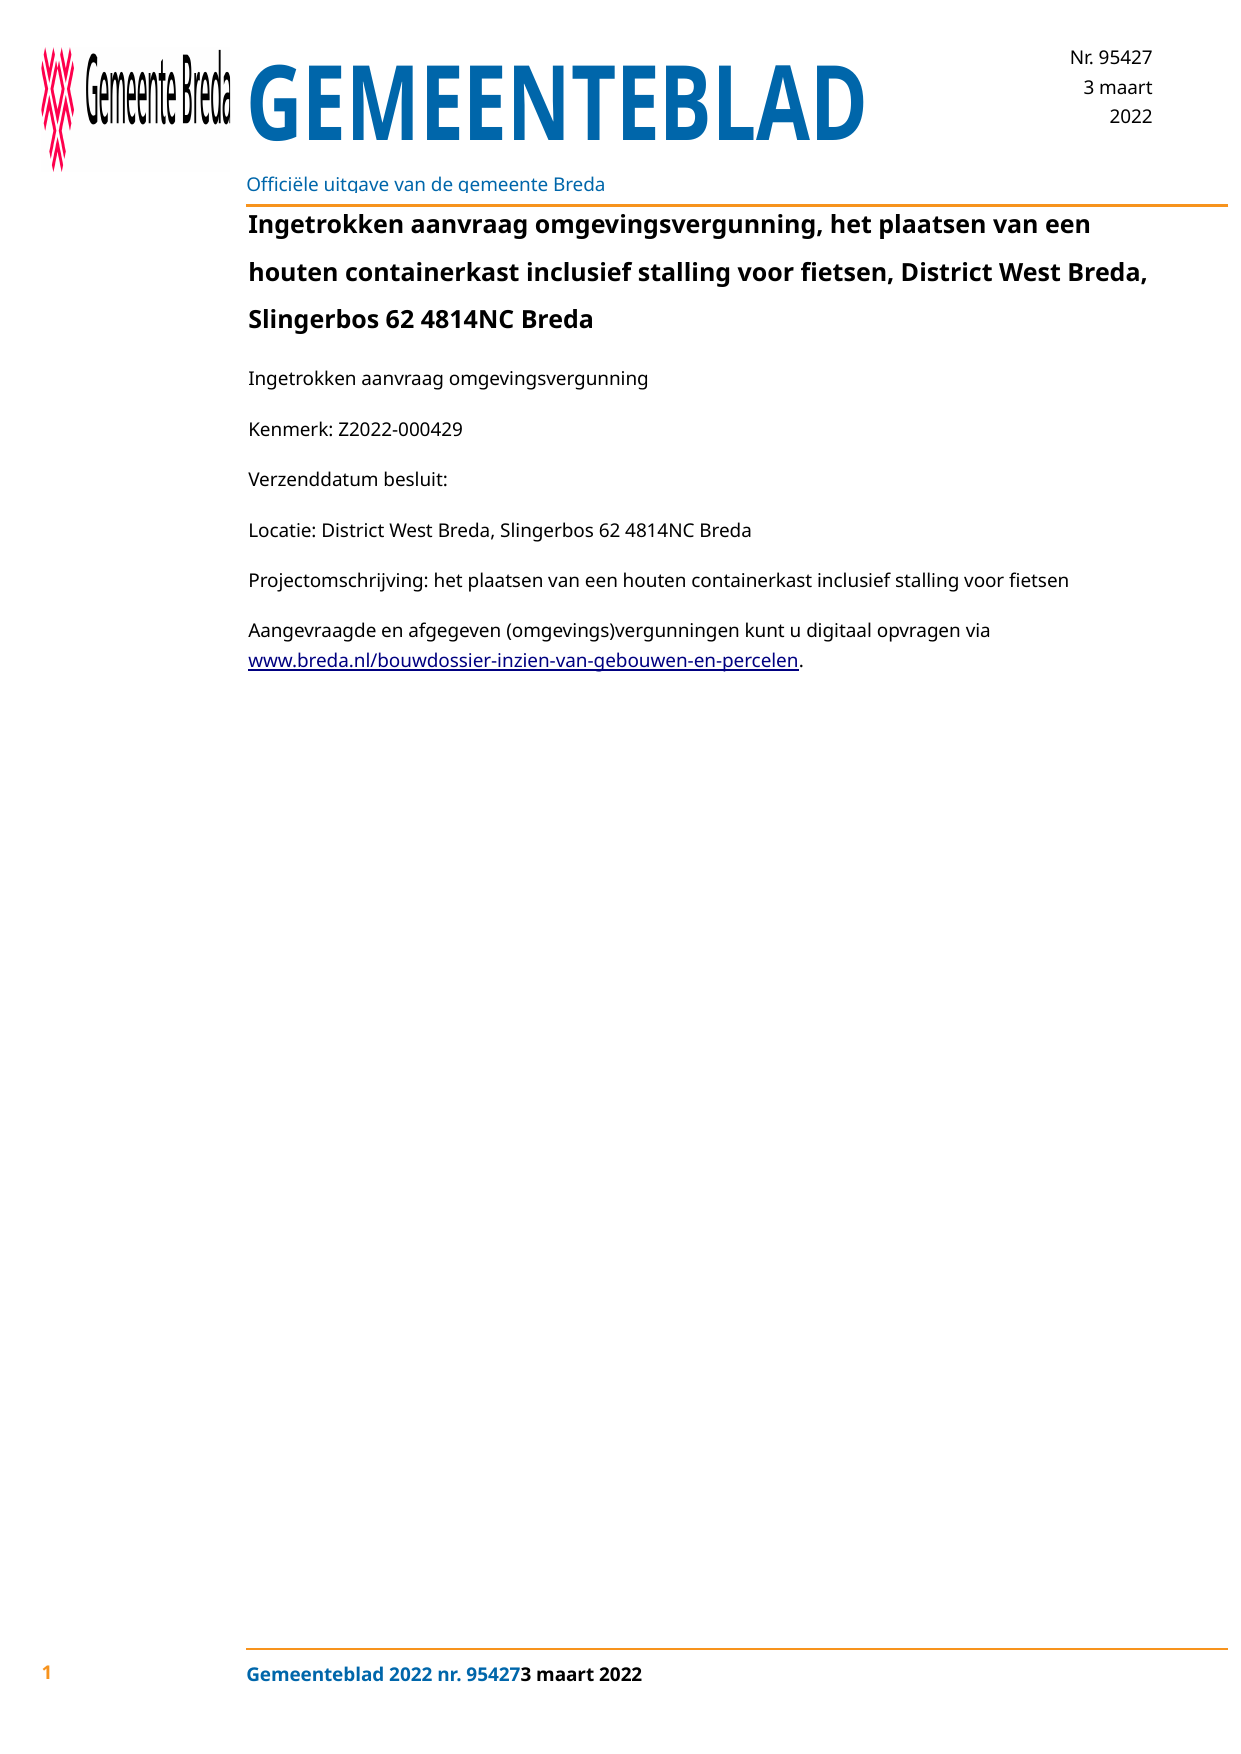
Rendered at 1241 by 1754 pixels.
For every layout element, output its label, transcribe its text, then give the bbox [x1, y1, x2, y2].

text Projectomschrijving: het plaatsen van een houten containerkast inclusief stalling voor fietsen [248, 567, 1152, 593]
text Ingetrokken aanvraag omgevingsvergunning [248, 366, 1152, 391]
text Ingetrokken aanvraag omgevingsvergunning, het plaatsen van een houten containerkast inclusief stalling voor fietsen, District West Breda, Slingerbos 62 4814NC Breda [248, 207, 1152, 336]
text Aangevraagde en afgegeven (omgevings)vergunningen kunt u digitaal opvragen via www.breda.nl/bouwdossier-inzien-van-gebouwen-en-percelen. [248, 618, 1152, 673]
text Verzenddatum besluit: [248, 466, 1152, 492]
picture [41, 47, 231, 172]
text Kenmerk: Z2022-000429 [248, 416, 1152, 442]
text Locatie: District West Breda, Slingerbos 62 4814NC Breda [248, 517, 1152, 542]
